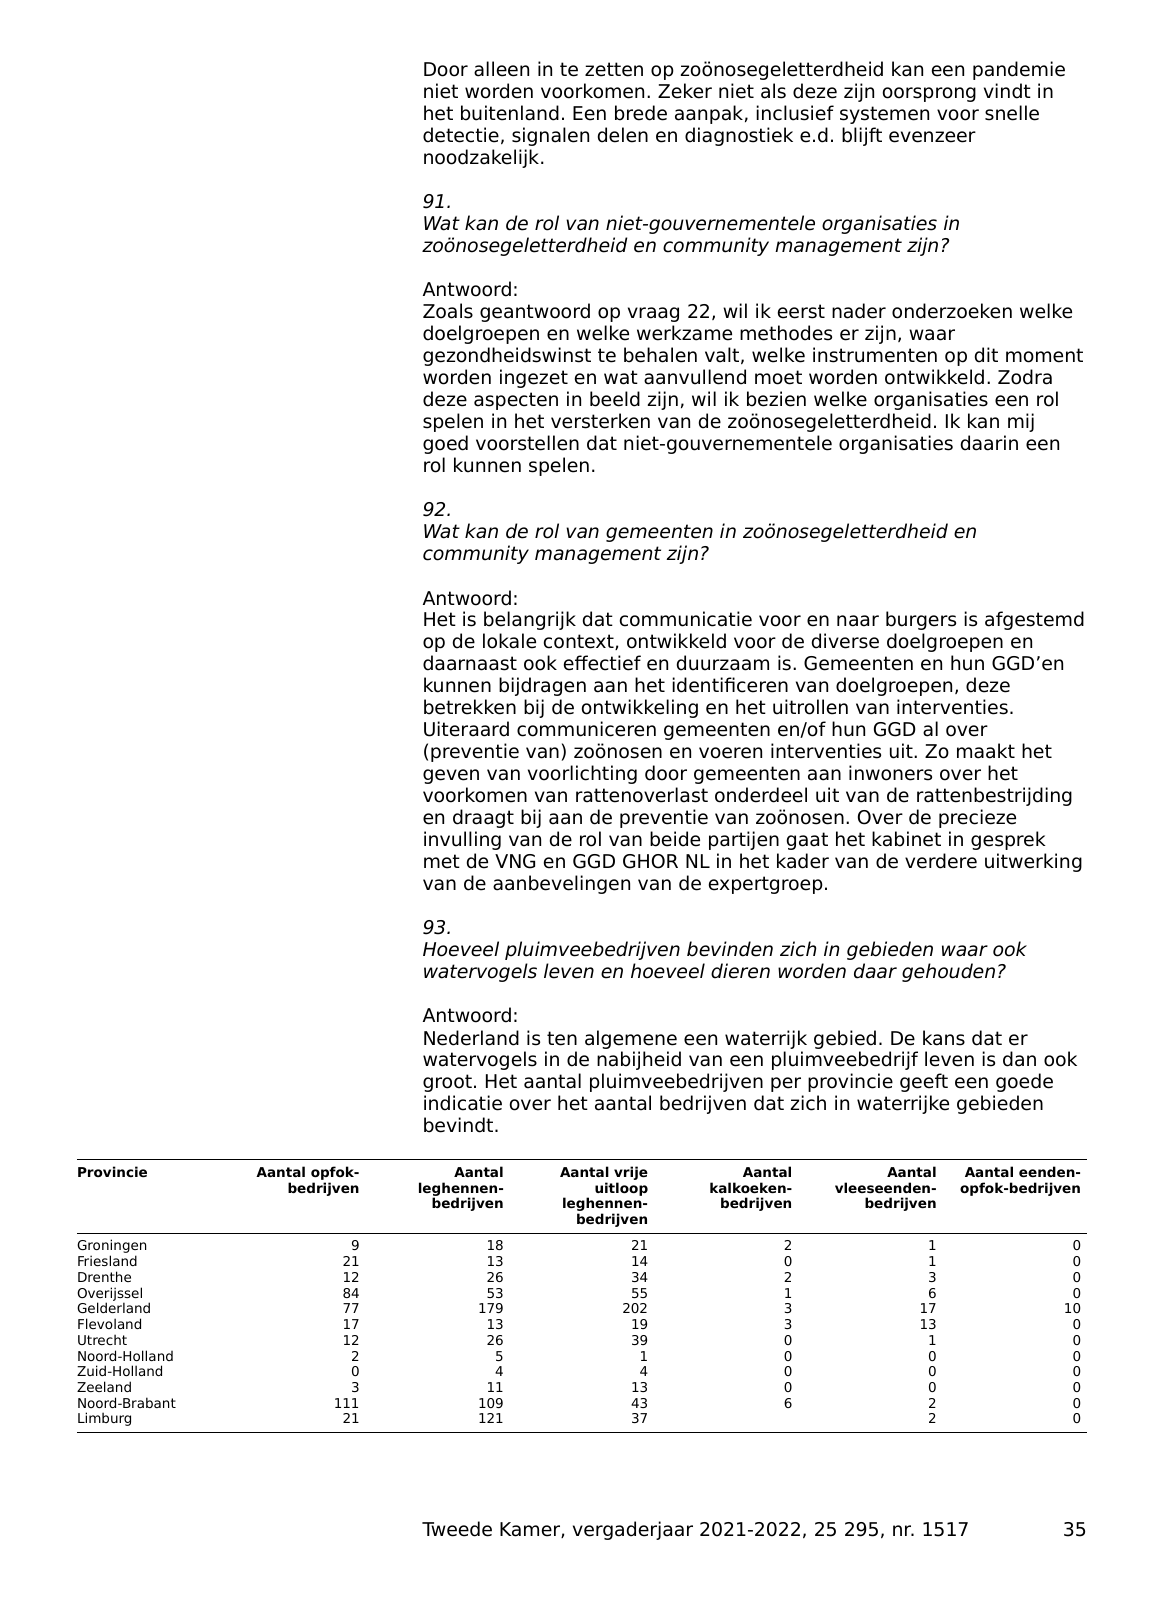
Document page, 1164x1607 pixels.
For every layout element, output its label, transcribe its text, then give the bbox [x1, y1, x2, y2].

table_cell 0 [942, 1270, 1087, 1285]
table_cell 0 [942, 1317, 1087, 1333]
table_cell Zeeland [77, 1380, 221, 1396]
table_cell 21 [221, 1411, 365, 1432]
table_cell Noord-Brabant [77, 1396, 221, 1411]
table_header Aantal eenden- opfok-bedrijven [942, 1160, 1087, 1232]
table_cell Utrecht [77, 1333, 221, 1348]
table_cell 43 [510, 1396, 654, 1411]
table_cell 111 [221, 1396, 365, 1411]
table_cell Groningen [77, 1234, 221, 1254]
table_header Aantal vrije uitloop leghennen-bedrijven [510, 1160, 654, 1232]
table_cell 2 [798, 1396, 942, 1411]
table_cell 3 [654, 1301, 798, 1317]
table_cell 0 [942, 1254, 1087, 1270]
table_cell 0 [942, 1333, 1087, 1348]
table_header Aantal opfok-bedrijven [221, 1160, 365, 1232]
table_cell 19 [510, 1317, 654, 1333]
table_cell 1 [798, 1254, 942, 1270]
table_cell 0 [942, 1348, 1087, 1364]
table_cell 13 [798, 1317, 942, 1333]
table_cell 0 [221, 1364, 365, 1380]
table_cell 109 [365, 1396, 509, 1411]
table_cell 6 [654, 1396, 798, 1411]
table_cell 0 [798, 1380, 942, 1396]
table_cell 0 [942, 1285, 1087, 1301]
text Hoeveel pluimveebedrijven bevinden zich in gebieden waar ook watervogels leven en hoeveel dieren worden daar gehouden? [422, 939, 1087, 983]
table_cell 0 [654, 1254, 798, 1270]
table_cell 3 [654, 1317, 798, 1333]
table_cell 6 [798, 1285, 942, 1301]
table_cell 12 [221, 1270, 365, 1285]
table_cell Zuid-Holland [77, 1364, 221, 1380]
table_cell 13 [510, 1380, 654, 1396]
table_cell 2 [221, 1348, 365, 1364]
table_cell 4 [365, 1364, 509, 1380]
table_cell 3 [798, 1270, 942, 1285]
table_cell 0 [654, 1380, 798, 1396]
table_cell 84 [221, 1285, 365, 1301]
table_cell 202 [510, 1301, 654, 1317]
text Wat kan de rol van niet-gouvernementele organisaties in zoönosegeletterdheid en community management zijn? [422, 213, 1087, 257]
table_cell 2 [654, 1270, 798, 1285]
text Antwoord: [422, 279, 1087, 301]
table_cell 77 [221, 1301, 365, 1317]
text Nederland is ten algemene een waterrijk gebied. De kans dat er watervogels in de nabijheid van een pluimveebedrijf leven is dan ook groot. Het aantal pluimveebedrijven per provincie geeft een goede indicatie over het aantal bedrijven dat zich in waterrijke gebieden bevindt. [422, 1027, 1087, 1137]
table_cell 21 [510, 1234, 654, 1254]
table_cell 0 [942, 1234, 1087, 1254]
table_cell 0 [654, 1348, 798, 1364]
table_cell 1 [798, 1234, 942, 1254]
table_cell 37 [510, 1411, 654, 1432]
text Antwoord: [422, 1005, 1087, 1027]
table_cell 26 [365, 1333, 509, 1348]
table_cell 17 [221, 1317, 365, 1333]
text 92. [422, 499, 1087, 521]
table_cell 0 [942, 1411, 1087, 1432]
table_cell 0 [798, 1364, 942, 1380]
table_cell Limburg [77, 1411, 221, 1432]
text Het is belangrijk dat communicatie voor en naar burgers is afgestemd op de lokale context, ontwikkeld voor de diverse doelgroepen en daarnaast ook effectief en duurzaam is. Gemeenten en hun GGD’en kunnen bijdragen aan het identificeren van doelgroepen, deze betrekken bij de ontwikkeling en het uitrollen van interventies. Uiteraard communiceren gemeenten en/of hun GGD al over (preventie van) zoönosen en voeren interventies uit. Zo maakt het geven van voorlichting door gemeenten aan inwoners over het voorkomen van rattenoverlast onderdeel uit van de rattenbestrijding en draagt bij aan de preventie van zoönosen. Over de precieze invulling van de rol van beide partijen gaat het kabinet in gesprek met de VNG en GGD GHOR NL in het kader van de verdere uitwerking van de aanbevelingen van de expertgroep. [422, 609, 1087, 895]
table_cell 14 [510, 1254, 654, 1270]
table_cell 13 [365, 1254, 509, 1270]
table_cell 11 [365, 1380, 509, 1396]
table_cell 18 [365, 1234, 509, 1254]
table_cell 39 [510, 1333, 654, 1348]
table_cell 0 [942, 1380, 1087, 1396]
table_header Aantal leghennen-bedrijven [365, 1160, 509, 1232]
table_cell 55 [510, 1285, 654, 1301]
table_cell 17 [798, 1301, 942, 1317]
table_cell Friesland [77, 1254, 221, 1270]
text Door alleen in te zetten op zoönosegeletterdheid kan een pandemie niet worden voorkomen. Zeker niet als deze zijn oorsprong vindt in het buitenland. Een brede aanpak, inclusief systemen voor snelle detectie, signalen delen en diagnostiek e.d. blijft evenzeer noodzakelijk. [422, 59, 1087, 169]
table_cell 26 [365, 1270, 509, 1285]
table_cell 5 [365, 1348, 509, 1364]
table_header Provincie [77, 1160, 221, 1232]
table_cell 179 [365, 1301, 509, 1317]
table_cell 9 [221, 1234, 365, 1254]
text Wat kan de rol van gemeenten in zoönosegeletterdheid en community management zijn? [422, 521, 1087, 565]
table_cell 3 [221, 1380, 365, 1396]
table_cell Noord-Holland [77, 1348, 221, 1364]
text Zoals geantwoord op vraag 22, wil ik eerst nader onderzoeken welke doelgroepen en welke werkzame methodes er zijn, waar gezondheidswinst te behalen valt, welke instrumenten op dit moment worden ingezet en wat aanvullend moet worden ontwikkeld. Zodra deze aspecten in beeld zijn, wil ik bezien welke organisaties een rol spelen in het versterken van de zoönosegeletterdheid. Ik kan mij goed voorstellen dat niet-gouvernementele organisaties daarin een rol kunnen spelen. [422, 301, 1087, 477]
table_cell 2 [798, 1411, 942, 1432]
table_cell 0 [654, 1333, 798, 1348]
table_cell [654, 1411, 798, 1432]
table_cell 53 [365, 1285, 509, 1301]
table_cell Gelderland [77, 1301, 221, 1317]
table_cell 12 [221, 1333, 365, 1348]
table_cell 1 [654, 1285, 798, 1301]
table_cell Overijssel [77, 1285, 221, 1301]
text 93. [422, 917, 1087, 939]
table_cell 21 [221, 1254, 365, 1270]
table_cell 1 [510, 1348, 654, 1364]
table_cell 10 [942, 1301, 1087, 1317]
table_cell 34 [510, 1270, 654, 1285]
table_cell 4 [510, 1364, 654, 1380]
table_cell 2 [654, 1234, 798, 1254]
table_header Aantal kalkoeken-bedrijven [654, 1160, 798, 1232]
table_cell Flevoland [77, 1317, 221, 1333]
text 91. [422, 191, 1087, 213]
table_cell 13 [365, 1317, 509, 1333]
table_cell 0 [942, 1396, 1087, 1411]
table_cell 121 [365, 1411, 509, 1432]
table_cell 0 [798, 1348, 942, 1364]
table_header Aantal vleeseenden-bedrijven [798, 1160, 942, 1232]
text Antwoord: [422, 587, 1087, 609]
table_cell 0 [654, 1364, 798, 1380]
table_cell 0 [942, 1364, 1087, 1380]
table_cell Drenthe [77, 1270, 221, 1285]
table_cell 1 [798, 1333, 942, 1348]
